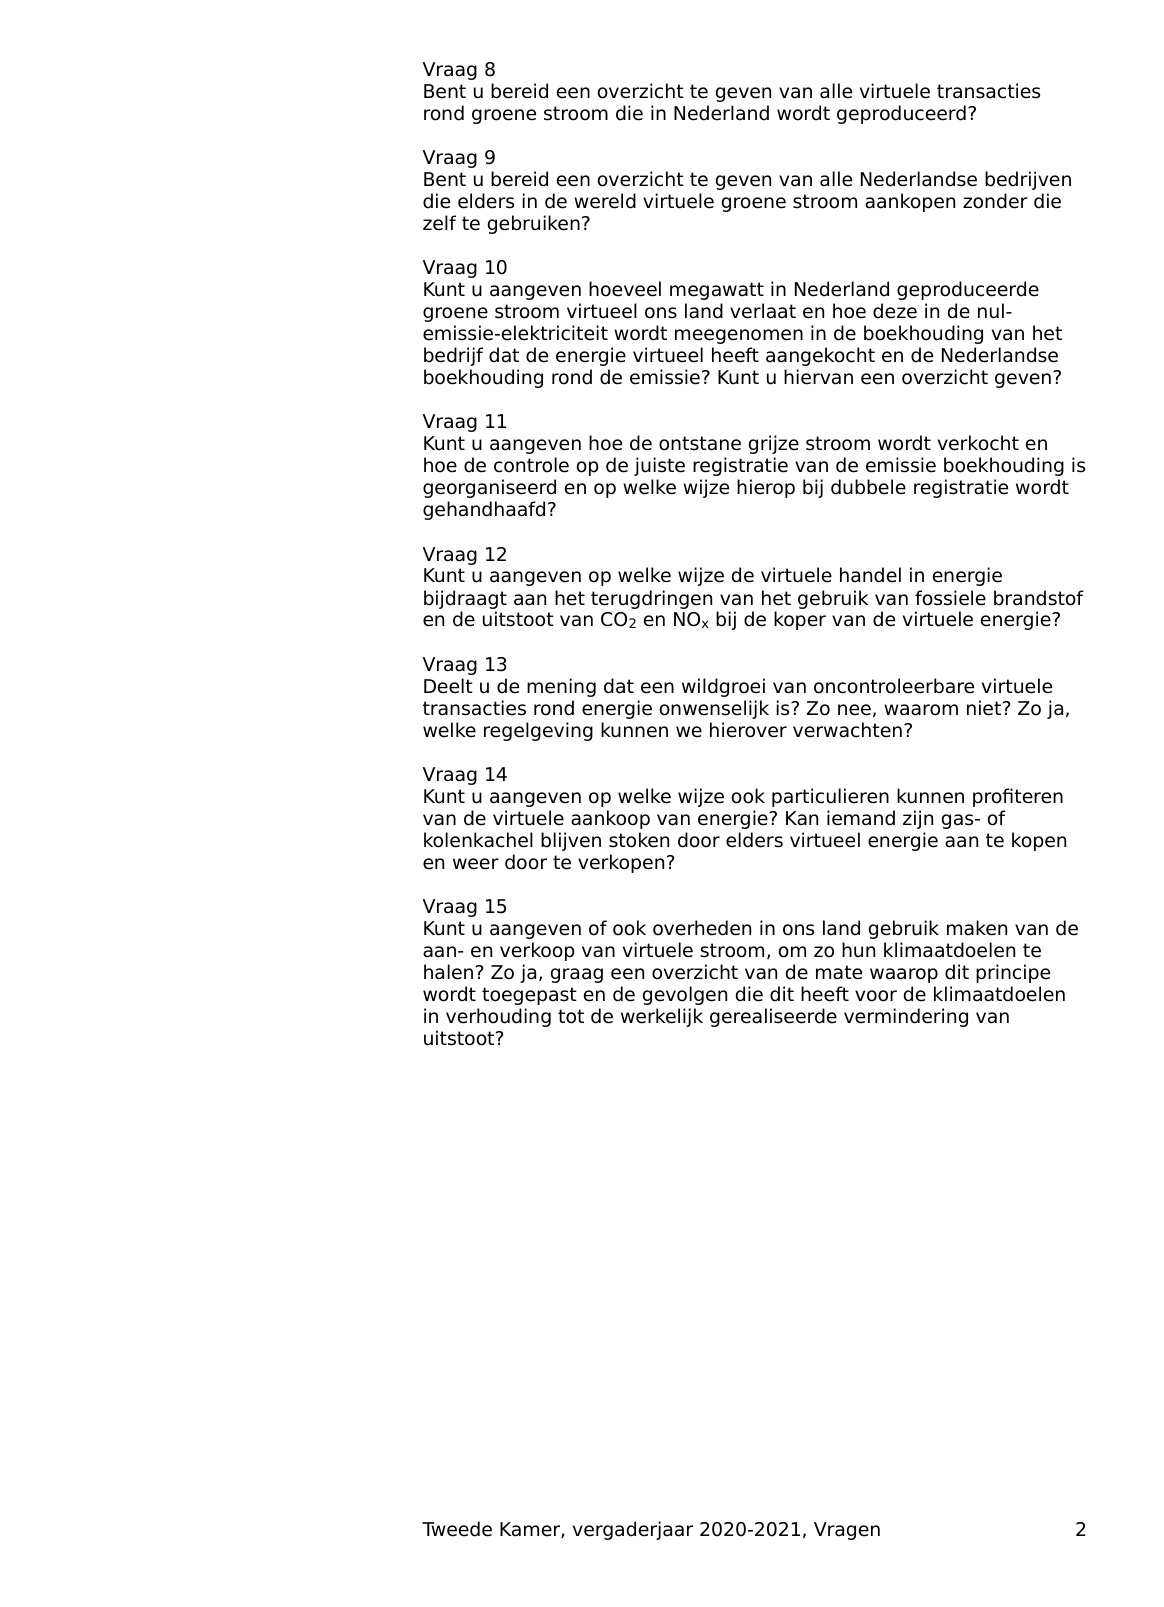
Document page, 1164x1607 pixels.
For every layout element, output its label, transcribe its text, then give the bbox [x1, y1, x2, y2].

text Bent u bereid een overzicht te geven van alle virtuele transacties rond groene stroom die in Nederland wordt geproduceerd? [422, 81, 1087, 125]
text Bent u bereid een overzicht te geven van alle Nederlandse bedrijven die elders in de wereld virtuele groene stroom aankopen zonder die zelf te gebruiken? [422, 169, 1087, 235]
text Vraag 14 [422, 764, 1087, 786]
text Kunt u aangeven of ook overheden in ons land gebruik maken van de aan- en verkoop van virtuele stroom, om zo hun klimaatdoelen te halen? Zo ja, graag een overzicht van de mate waarop dit principe wordt toegepast en de gevolgen die dit heeft voor de klimaatdoelen in verhouding tot de werkelijk gerealiseerde vermindering van uitstoot? [422, 918, 1087, 1049]
text Vraag 12 [422, 543, 1087, 565]
text Vraag 11 [422, 411, 1087, 433]
text Kunt u aangeven op welke wijze ook particulieren kunnen profiteren van de virtuele aankoop van energie? Kan iemand zijn gas- of kolenkachel blijven stoken door elders virtueel energie aan te kopen en weer door te verkopen? [422, 786, 1087, 873]
text Vraag 8 [422, 59, 1087, 81]
text Deelt u de mening dat een wildgroei van oncontroleerbare virtuele transacties rond energie onwenselijk is? Zo nee, waarom niet? Zo ja, welke regelgeving kunnen we hierover verwachten? [422, 676, 1087, 741]
text Vraag 15 [422, 896, 1087, 918]
text Kunt u aangeven hoeveel megawatt in Nederland geproduceerde groene stroom virtueel ons land verlaat en hoe deze in de nul-emissie-elektriciteit wordt meegenomen in de boekhouding van het bedrijf dat de energie virtueel heeft aangekocht en de Nederlandse boekhouding rond de emissie? Kunt u hiervan een overzicht geven? [422, 279, 1087, 389]
text Vraag 9 [422, 147, 1087, 169]
text Vraag 10 [422, 257, 1087, 279]
text Kunt u aangeven hoe de ontstane grijze stroom wordt verkocht en hoe de controle op de juiste registratie van de emissie boekhouding is georganiseerd en op welke wijze hierop bij dubbele registratie wordt gehandhaafd? [422, 433, 1087, 521]
text Vraag 13 [422, 653, 1087, 676]
text Kunt u aangeven op welke wijze de virtuele handel in energie bijdraagt aan het terugdringen van het gebruik van fossiele brandstof en de uitstoot van CO2 en NOx bij de koper van de virtuele energie? [422, 565, 1087, 631]
